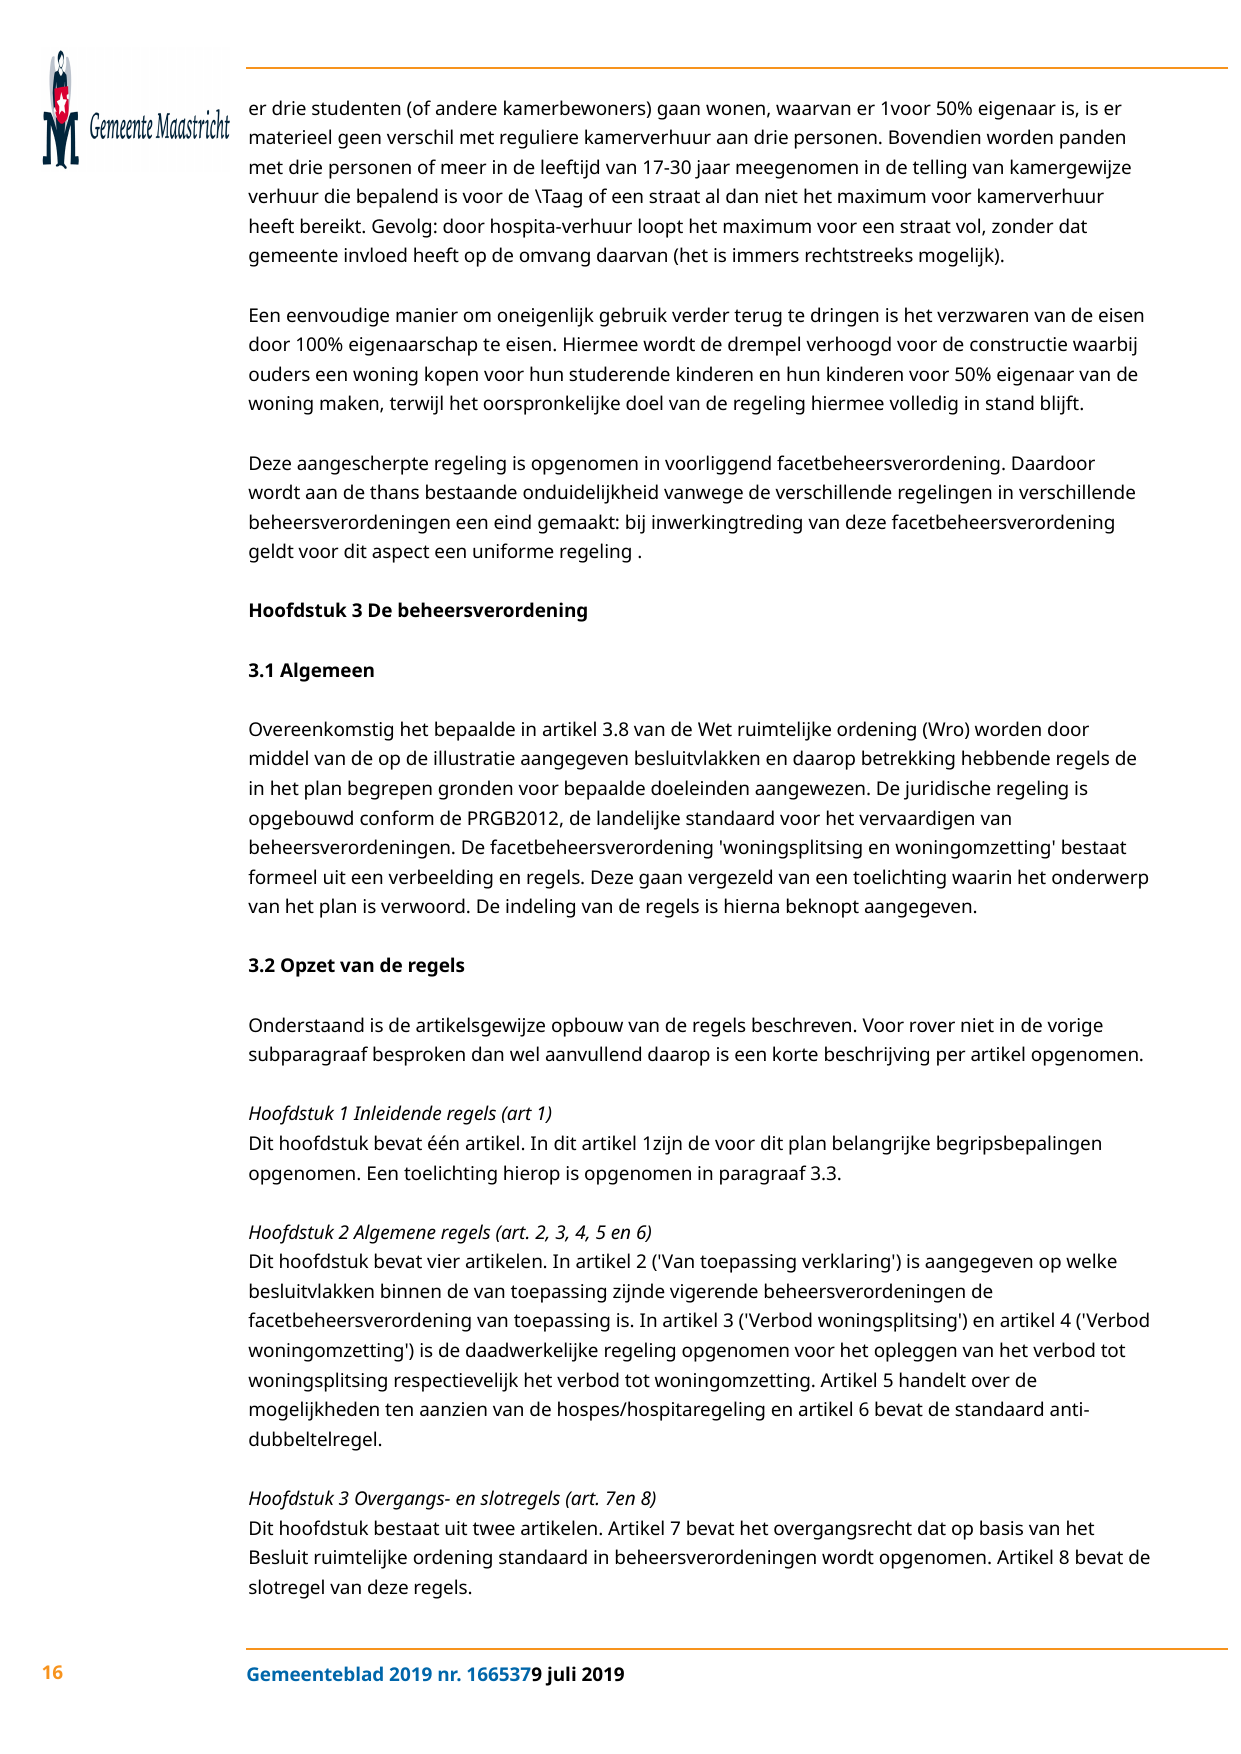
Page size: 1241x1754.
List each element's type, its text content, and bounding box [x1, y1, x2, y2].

picture [41, 47, 231, 172]
text Hoofdstuk 2 Algemene regels (art. 2, 3, 4, 5 en 6) [248, 1219, 1152, 1245]
text 3.1 Algemeen [248, 657, 1152, 683]
text Hoofdstuk 3 Overgangs- en slotregels (art. 7en 8) [248, 1485, 1152, 1511]
text Dit hoofdstuk bevat vier artikelen. In artikel 2 ('Van toepassing verklaring') is aangegeven op welke besluitvlakken binnen de van toepassing zijnde vigerende beheersverordeningen de facetbeheersverordening van toepassing is. In artikel 3 ('Verbod woningsplitsing') en artikel 4 ('Verbod woningomzetting') is de daadwerkelijke regeling opgenomen voor het opleggen van het verbod tot woningsplitsing respectievelijk het verbod tot woningomzetting. Artikel 5 handelt over de mogelijkheden ten aanzien van de hospes/hospitaregeling en artikel 6 bevat de standaard anti-dubbeltelregel. [248, 1248, 1152, 1452]
text Dit hoofdstuk bevat één artikel. In dit artikel 1zijn de voor dit plan belangrijke begripsbepalingen opgenomen. Een toelichting hierop is opgenomen in paragraaf 3.3. [248, 1130, 1152, 1186]
text Deze aangescherpte regeling is opgenomen in voorliggend facetbeheersverordening. Daardoor wordt aan de thans bestaande onduidelijkheid vanwege de verschillende regelingen in verschillende beheersverordeningen een eind gemaakt: bij inwerkingtreding van deze facetbeheersverordening geldt voor dit aspect een uniforme regeling . [248, 450, 1152, 564]
text Hoofdstuk 1 Inleidende regels (art 1) [248, 1101, 1152, 1126]
text Overeenkomstig het bepaalde in artikel 3.8 van de Wet ruimtelijke ordening (Wro) worden door middel van de op de illustratie aangegeven besluitvlakken en daarop betrekking hebbende regels de in het plan begrepen gronden voor bepaalde doeleinden aangewezen. De juridische regeling is opgebouwd conform de PRGB2012, de landelijke standaard voor het vervaardigen van beheersverordeningen. De facetbeheersverordening 'woningsplitsing en woningomzetting' bestaat formeel uit een verbeelding en regels. Deze gaan vergezeld van een toelichting waarin het onderwerp van het plan is verwoord. De indeling van de regels is hierna beknopt aangegeven. [248, 716, 1152, 919]
text Onderstaand is de artikelsgewijze opbouw van de regels beschreven. Voor rover niet in de vorige subparagraaf besproken dan wel aanvullend daarop is een korte beschrijving per artikel opgenomen. [248, 1012, 1152, 1067]
text er drie studenten (of andere kamerbewoners) gaan wonen, waarvan er 1voor 50% eigenaar is, is er materieel geen verschil met reguliere kamerverhuur aan drie personen. Bovendien worden panden met drie personen of meer in de leeftijd van 17-30 jaar meegenomen in de telling van kamergewijze verhuur die bepalend is voor de \Taag of een straat al dan niet het maximum voor kamerverhuur heeft bereikt. Gevolg: door hospita-verhuur loopt het maximum voor een straat vol, zonder dat gemeente invloed heeft op de omvang daarvan (het is immers rechtstreeks mogelijk). [248, 95, 1152, 268]
text Dit hoofdstuk bestaat uit twee artikelen. Artikel 7 bevat het overgangsrecht dat op basis van het Besluit ruimtelijke ordening standaard in beheersverordeningen wordt opgenomen. Artikel 8 bevat de slotregel van deze regels. [248, 1515, 1152, 1600]
text Een eenvoudige manier om oneigenlijk gebruik verder terug te dringen is het verzwaren van de eisen door 100% eigenaarschap te eisen. Hiermee wordt de drempel verhoogd voor de constructie waarbij ouders een woning kopen voor hun studerende kinderen en hun kinderen voor 50% eigenaar van de woning maken, terwijl het oorspronkelijke doel van de regeling hiermee volledig in stand blijft. [248, 302, 1152, 416]
text Hoofdstuk 3 De beheersverordening [248, 598, 1152, 623]
text 3.2 Opzet van de regels [248, 953, 1152, 978]
